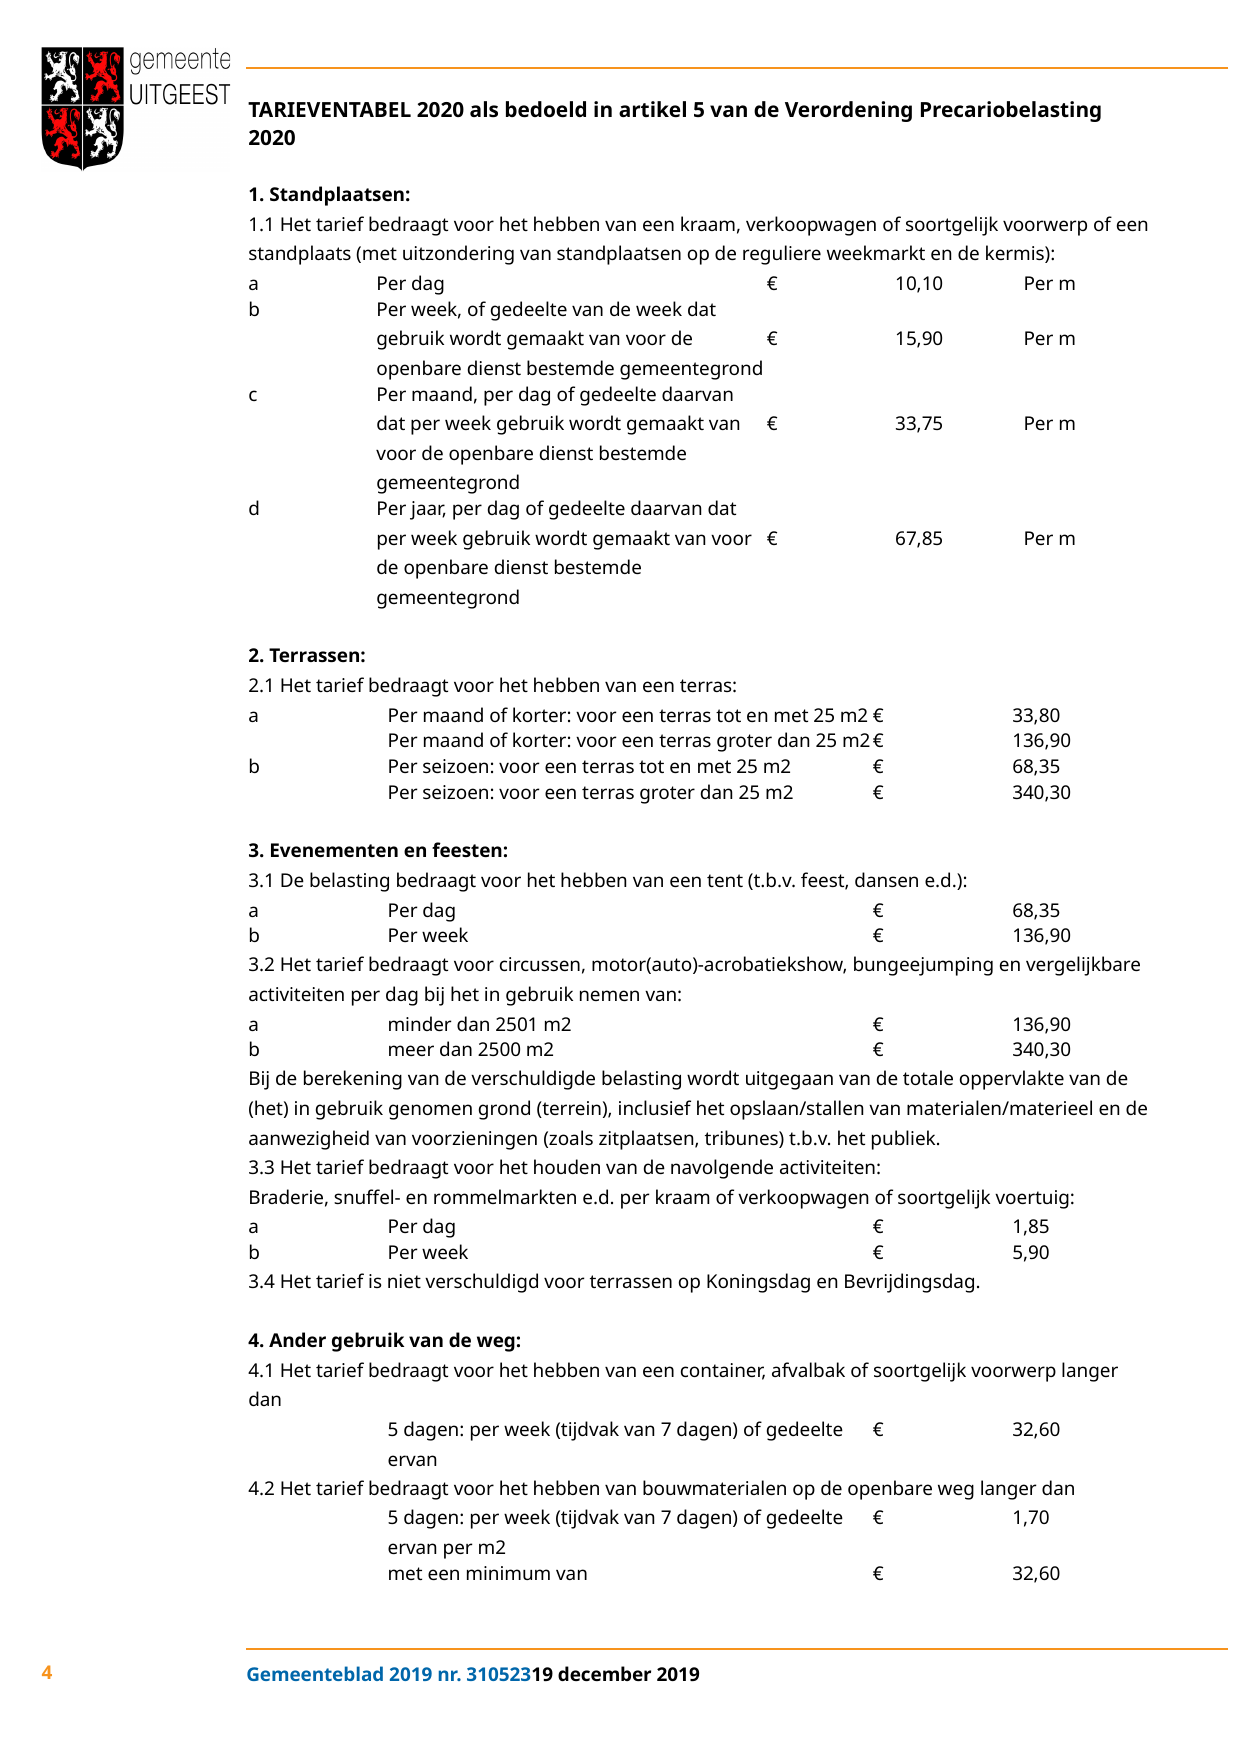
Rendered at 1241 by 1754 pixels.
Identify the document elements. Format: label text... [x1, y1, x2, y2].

table_header € [873, 1505, 1012, 1560]
table_cell € [873, 753, 1012, 779]
table_cell € [767, 296, 895, 381]
table_header a [248, 702, 387, 728]
table_header 33,80 [1012, 702, 1152, 728]
table_cell 136,90 [1012, 923, 1152, 948]
table_cell b [248, 923, 387, 948]
table_header € [873, 1214, 1012, 1239]
table_cell Per jaar, per dag of gedeelte daarvan dat per week gebruik wordt gemaakt van voor de openbare dienst bestemde gemeentegrond [376, 495, 767, 610]
table_cell 340,30 [1012, 1037, 1152, 1062]
table_header € [873, 1416, 1012, 1472]
table_cell € [873, 923, 1012, 948]
table_header [248, 1505, 387, 1560]
table_header € [873, 702, 1012, 728]
table_cell [248, 1560, 387, 1586]
text 3.3 Het tarief bedraagt voor het houden van de navolgende activiteiten: [248, 1154, 1152, 1180]
table_cell Per m [1023, 296, 1152, 381]
text 3.2 Het tarief bedraagt voor circussen, motor(auto)-acrobatiekshow, bungeejumping en vergelijkbare activiteiten per dag bij het in gebruik nemen van: [248, 952, 1152, 1007]
table_cell 15,90 [895, 296, 1023, 381]
text TARIEVENTABEL 2020 als bedoeld in artikel 5 van de Verordening Precariobelasting 2020 [248, 95, 1152, 152]
text 4. Ander gebruik van de weg: [248, 1327, 1152, 1353]
table_cell [248, 728, 387, 753]
table_cell 68,35 [1012, 753, 1152, 779]
table_header a [248, 897, 387, 923]
table_cell Per maand, per dag of gedeelte daarvan dat per week gebruik wordt gemaakt van voor de openbare dienst bestemde gemeentegrond [376, 381, 767, 495]
text 2.1 Het tarief bedraagt voor het hebben van een terras: [248, 672, 1152, 698]
table_header a [248, 270, 376, 296]
table_cell b [248, 1037, 387, 1062]
table_header Per dag [376, 270, 767, 296]
table_cell Per seizoen: voor een terras tot en met 25 m2 [388, 753, 873, 779]
text 1. Standplaatsen: [248, 181, 1152, 207]
table_cell c [248, 381, 376, 495]
table_cell Per maand of korter: voor een terras groter dan 25 m2 [388, 728, 873, 753]
table_cell meer dan 2500 m2 [388, 1037, 873, 1062]
table_header Per dag [388, 1214, 873, 1239]
table_header € [873, 1011, 1012, 1037]
table_cell b [248, 296, 376, 381]
table_cell 67,85 [895, 495, 1023, 610]
text 4.2 Het tarief bedraagt voor het hebben van bouwmaterialen op de openbare weg langer dan [248, 1475, 1152, 1501]
table_header Per dag [388, 897, 873, 923]
table_cell Per m [1023, 381, 1152, 495]
table_cell Per seizoen: voor een terras groter dan 25 m2 [388, 779, 873, 805]
table_cell 340,30 [1012, 779, 1152, 805]
table_cell € [767, 495, 895, 610]
table_cell € [873, 1239, 1012, 1265]
table_cell b [248, 1239, 387, 1265]
text Bij de berekening van de verschuldigde belasting wordt uitgegaan van de totale oppervlakte van de (het) in gebruik genomen grond (terrein), inclusief het opslaan/stallen van materialen/materieel en de aanwezigheid van voorzieningen (zoals zitplaatsen, tribunes) t.b.v. het publiek. [248, 1066, 1152, 1150]
table_cell Per week [388, 923, 873, 948]
table_header 136,90 [1012, 1011, 1152, 1037]
table_header 5 dagen: per week (tijdvak van 7 dagen) of gedeelte ervan per m2 [388, 1505, 873, 1560]
table_header Per m [1023, 270, 1152, 296]
table_header 1,85 [1012, 1214, 1152, 1239]
table_cell € [873, 779, 1012, 805]
table_header 32,60 [1012, 1416, 1152, 1472]
table_header € [767, 270, 895, 296]
table_header minder dan 2501 m2 [388, 1011, 873, 1037]
table_cell 5,90 [1012, 1239, 1152, 1265]
text 3.4 Het tarief is niet verschuldigd voor terrassen op Koningsdag en Bevrijdingsdag. [248, 1268, 1152, 1294]
text 4.1 Het tarief bedraagt voor het hebben van een container, afvalbak of soortgelijk voorwerp langer dan [248, 1357, 1152, 1412]
text 3.1 De belasting bedraagt voor het hebben van een tent (t.b.v. feest, dansen e.d.): [248, 867, 1152, 893]
text Braderie, snuffel- en rommelmarkten e.d. per kraam of verkoopwagen of soortgelijk voertuig: [248, 1184, 1152, 1209]
table_header a [248, 1214, 387, 1239]
table_cell Per week, of gedeelte van de week dat gebruik wordt gemaakt van voor de openbare dienst bestemde gemeentegrond [376, 296, 767, 381]
table_header a [248, 1011, 387, 1037]
table_header 5 dagen: per week (tijdvak van 7 dagen) of gedeelte ervan [388, 1416, 873, 1472]
text 3. Evenementen en feesten: [248, 838, 1152, 863]
table_header € [873, 897, 1012, 923]
text 1.1 Het tarief bedraagt voor het hebben van een kraam, verkoopwagen of soortgelijk voorwerp of een standplaats (met uitzondering van standplaatsen op de reguliere weekmarkt en de kermis): [248, 211, 1152, 266]
table_cell € [873, 1560, 1012, 1586]
table_cell [248, 779, 387, 805]
table_cell d [248, 495, 376, 610]
table_cell 32,60 [1012, 1560, 1152, 1586]
table_cell 33,75 [895, 381, 1023, 495]
table_cell met een minimum van [388, 1560, 873, 1586]
table_cell Per m [1023, 495, 1152, 610]
table_header 1,70 [1012, 1505, 1152, 1560]
table_header 68,35 [1012, 897, 1152, 923]
table_cell € [873, 728, 1012, 753]
table_header [248, 1416, 387, 1472]
table_cell 136,90 [1012, 728, 1152, 753]
table_cell b [248, 753, 387, 779]
text 2. Terrassen: [248, 643, 1152, 668]
table_header Per maand of korter: voor een terras tot en met 25 m2 [388, 702, 873, 728]
picture [41, 47, 231, 172]
table_header 10,10 [895, 270, 1023, 296]
table_cell € [767, 381, 895, 495]
table_cell Per week [388, 1239, 873, 1265]
table_cell € [873, 1037, 1012, 1062]
